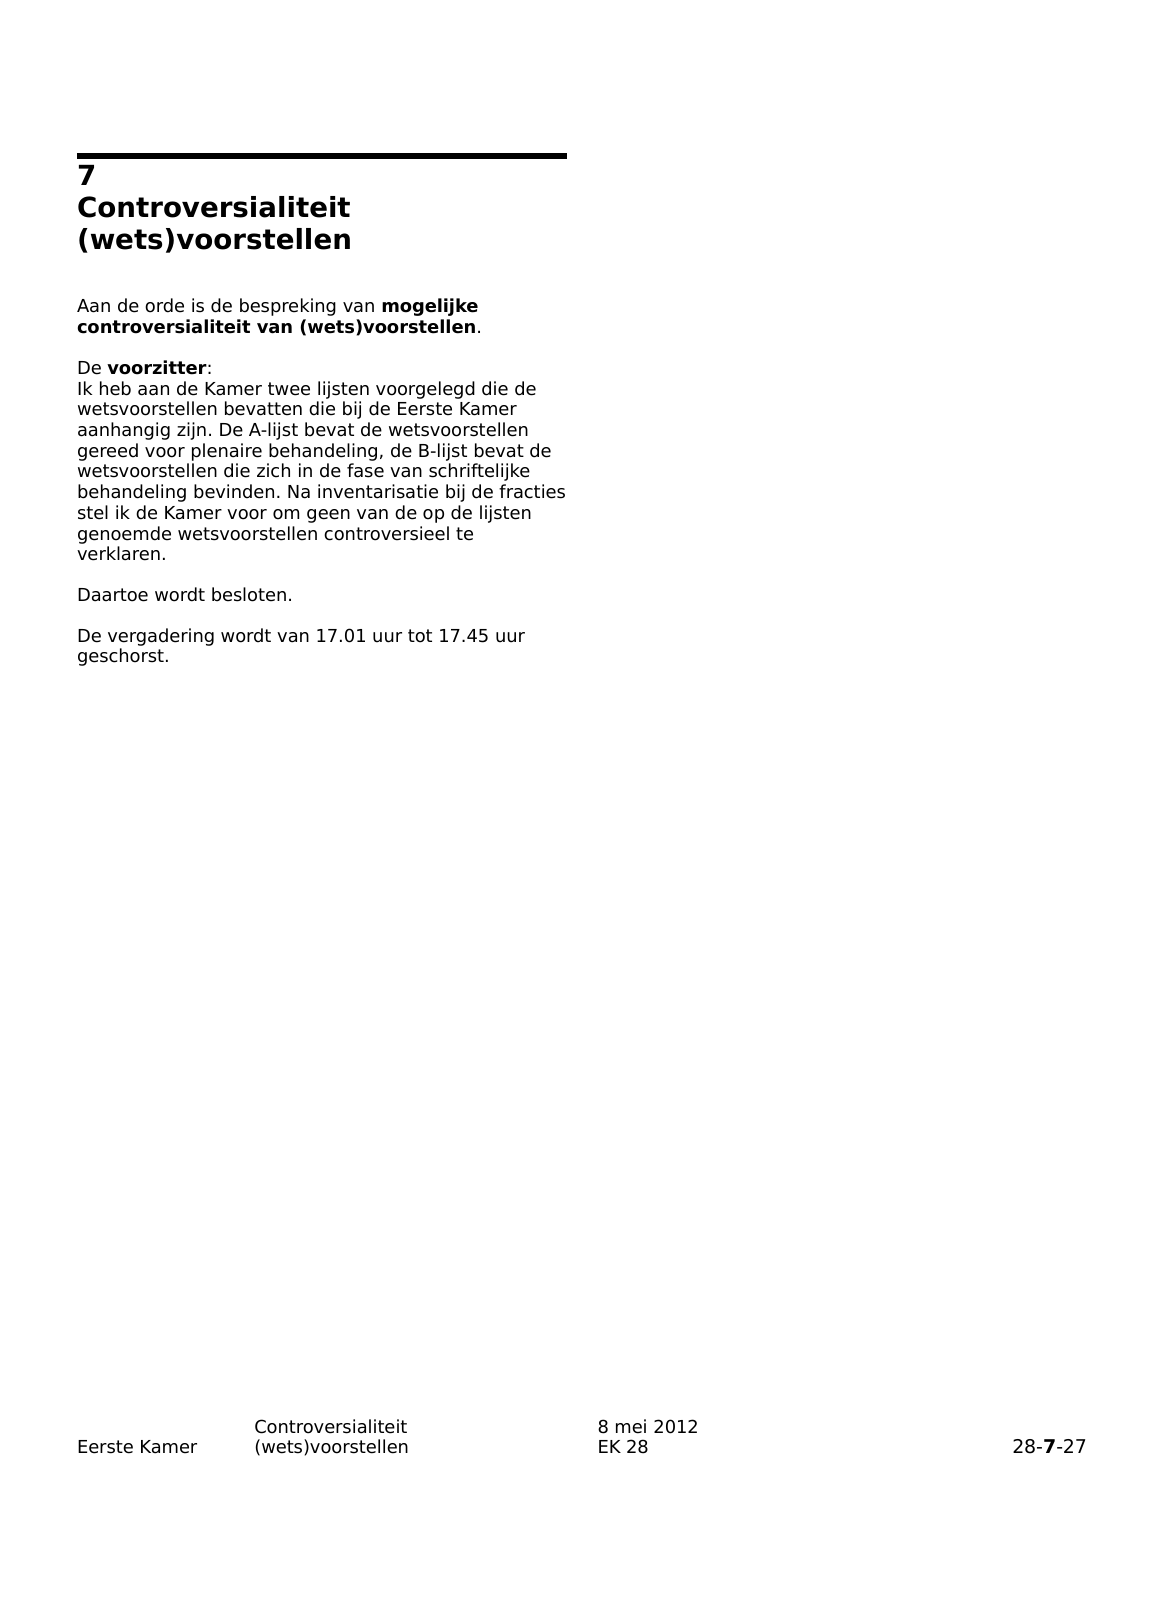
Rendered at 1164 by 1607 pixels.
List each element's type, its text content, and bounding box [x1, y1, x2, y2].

text De vergadering wordt van 17.01 uur tot 17.45 uur geschorst. [77, 626, 567, 667]
text Daartoe wordt besloten. [77, 585, 567, 606]
title 7 Controversialiteit (wets)voorstellen [77, 159, 567, 256]
text Ik heb aan de Kamer twee lijsten voorgelegd die de wetsvoorstellen bevatten die bij de Eerste Kamer aanhangig zijn. De A-lijst bevat de wetsvoorstellen gereed voor plenaire behandeling, de B-lijst bevat de wetsvoorstellen die zich in de fase van schriftelijke behandeling bevinden. Na inventarisatie bij de fracties stel ik de Kamer voor om geen van de op de lijsten genoemde wetsvoorstellen controversieel te verklaren. [77, 378, 567, 565]
text De voorzitter: [77, 358, 567, 378]
text Aan de orde is de bespreking van mogelijke controversialiteit van (wets)voorstellen. [77, 296, 567, 338]
